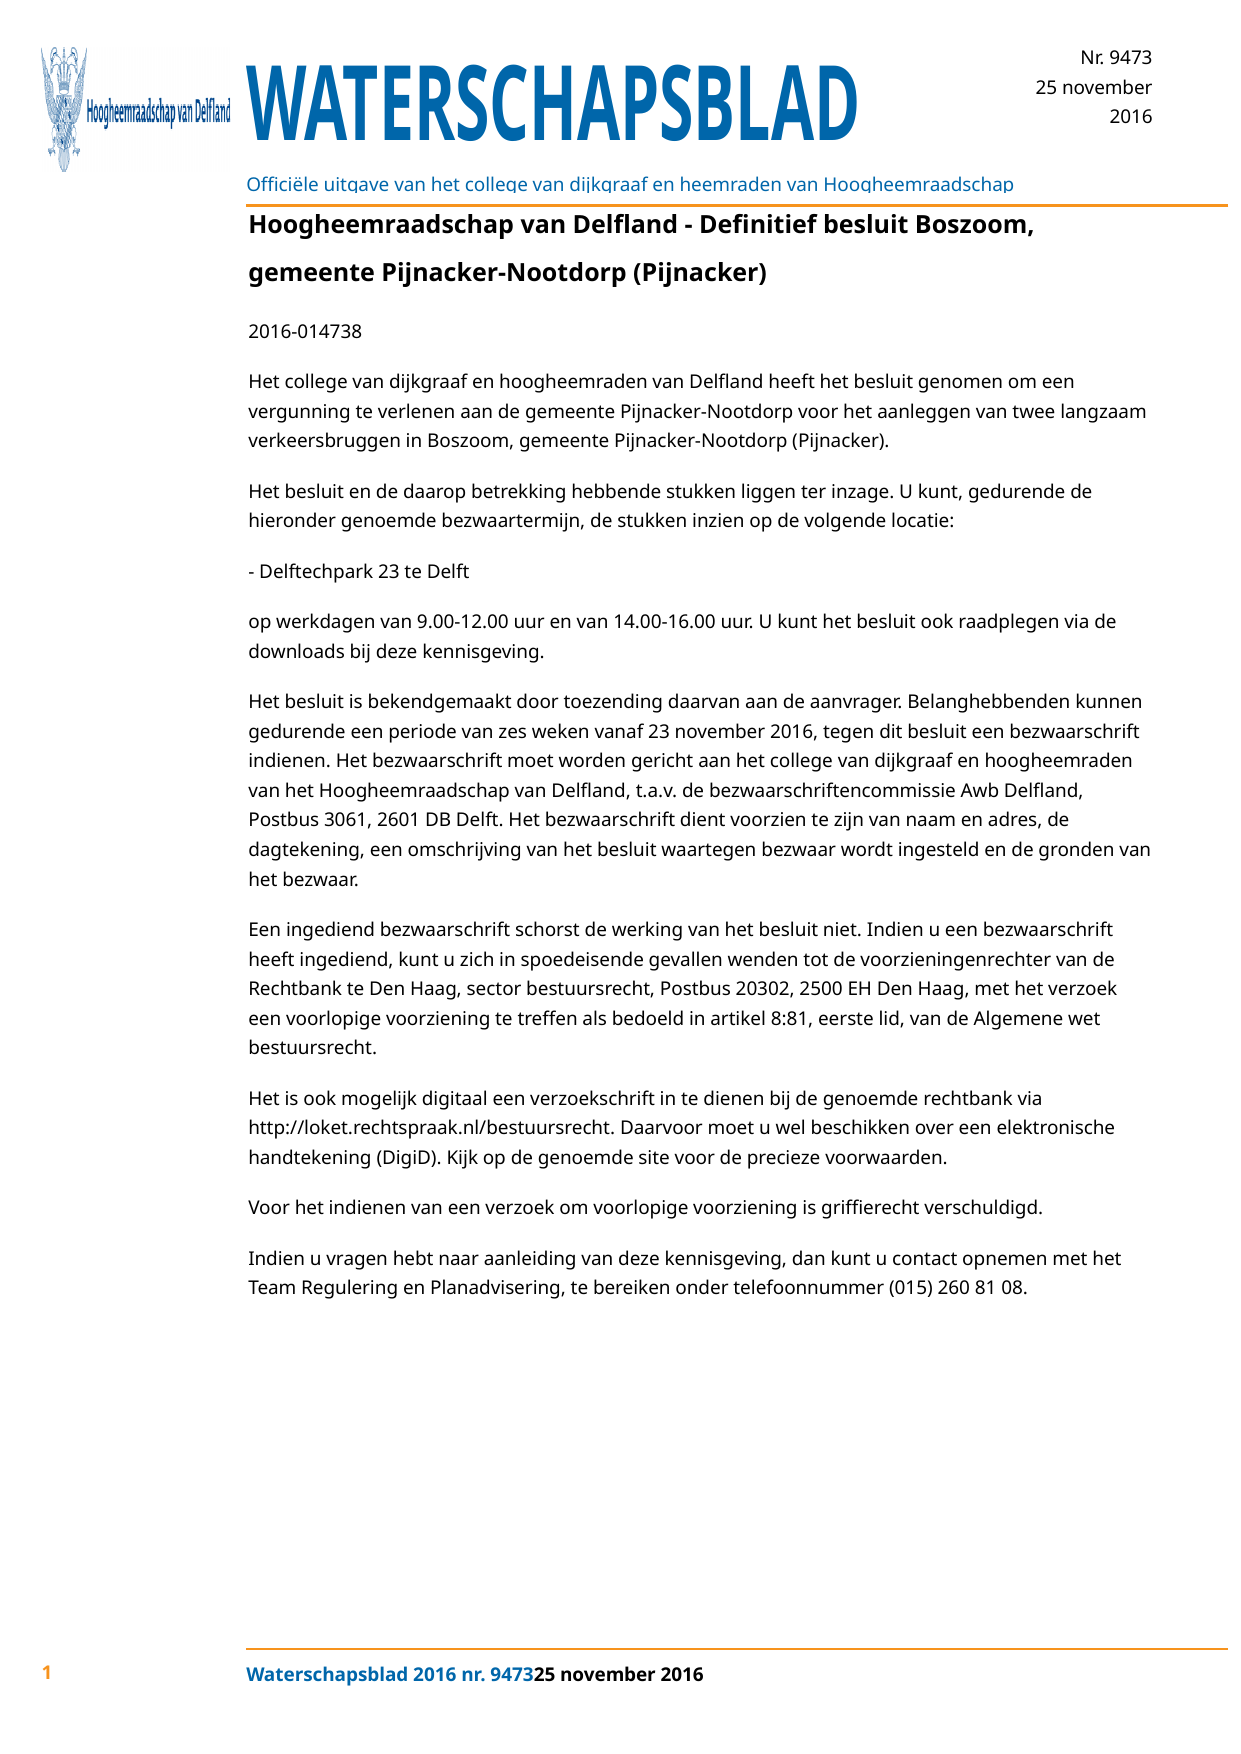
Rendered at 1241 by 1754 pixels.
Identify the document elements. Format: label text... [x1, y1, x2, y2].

text op werkdagen van 9.00-12.00 uur en van 14.00-16.00 uur. U kunt het besluit ook raadplegen via de downloads bij deze kennisgeving. [248, 608, 1152, 664]
text Voor het indienen van een verzoek om voorlopige voorziening is griffierecht verschuldigd. [248, 1194, 1152, 1220]
picture [41, 47, 231, 172]
text 2016-014738 [248, 318, 1152, 344]
text Indien u vragen hebt naar aanleiding van deze kennisgeving, dan kunt u contact opnemen met het Team Regulering en Planadvisering, te bereiken onder telefoonnummer (015) 260 81 08. [248, 1245, 1152, 1300]
text - Delftechpark 23 te Delft [248, 558, 1152, 584]
text Hoogheemraadschap van Delfland - Definitief besluit Boszoom, gemeente Pijnacker-Nootdorp (Pijnacker) [248, 207, 1152, 288]
text Het is ook mogelijk digitaal een verzoekschrift in te dienen bij de genoemde rechtbank via http://loket.rechtspraak.nl/bestuursrecht. Daarvoor moet u wel beschikken over een elektronische handtekening (DigiD). Kijk op de genoemde site voor de precieze voorwaarden. [248, 1085, 1152, 1170]
text Een ingediend bezwaarschrift schorst de werking van het besluit niet. Indien u een bezwaarschrift heeft ingediend, kunt u zich in spoedeisende gevallen wenden tot de voorzieningenrechter van de Rechtbank te Den Haag, sector bestuursrecht, Postbus 20302, 2500 EH Den Haag, met het verzoek een voorlopige voorziening te treffen als bedoeld in artikel 8:81, eerste lid, van de Algemene wet bestuursrecht. [248, 916, 1152, 1060]
text Het college van dijkgraaf en hoogheemraden van Delfland heeft het besluit genomen om een vergunning te verlenen aan de gemeente Pijnacker-Nootdorp voor het aanleggen van twee langzaam verkeersbruggen in Boszoom, gemeente Pijnacker-Nootdorp (Pijnacker). [248, 368, 1152, 453]
text Het besluit en de daarop betrekking hebbende stukken liggen ter inzage. U kunt, gedurende de hieronder genoemde bezwaartermijn, de stukken inzien op de volgende locatie: [248, 478, 1152, 533]
text Het besluit is bekendgemaakt door toezending daarvan aan de aanvrager. Belanghebbenden kunnen gedurende een periode van zes weken vanaf 23 november 2016, tegen dit besluit een bezwaarschrift indienen. Het bezwaarschrift moet worden gericht aan het college van dijkgraaf en hoogheemraden van het Hoogheemraadschap van Delfland, t.a.v. de bezwaarschriftencommissie Awb Delfland, Postbus 3061, 2601 DB Delft. Het bezwaarschrift dient voorzien te zijn van naam en adres, de dagtekening, een omschrijving van het besluit waartegen bezwaar wordt ingesteld en de gronden van het bezwaar. [248, 688, 1152, 892]
